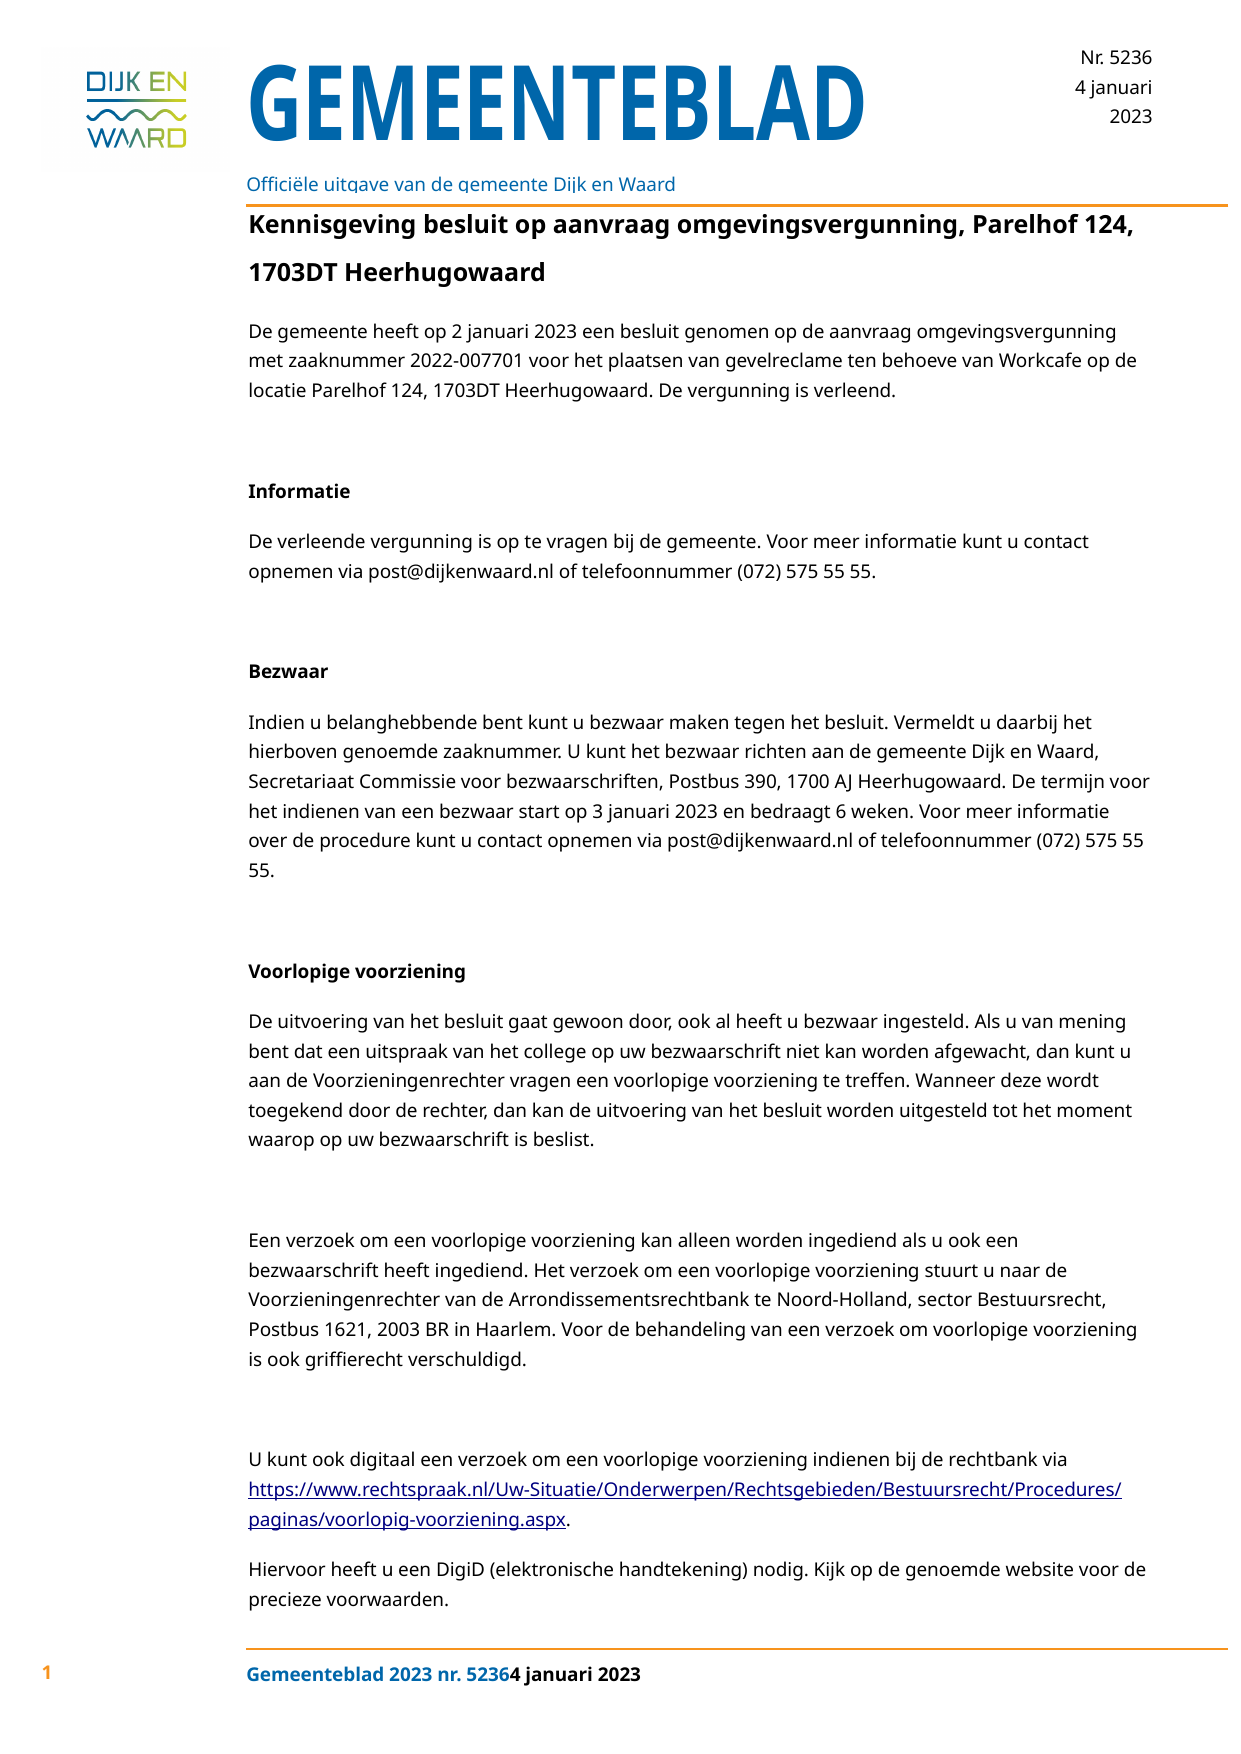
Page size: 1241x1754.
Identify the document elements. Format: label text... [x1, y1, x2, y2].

text Voorlopige voorziening [248, 958, 1152, 984]
text Bezwaar [248, 659, 1152, 684]
text De verleende vergunning is op te vragen bij de gemeente. Voor meer informatie kunt u contact opnemen via post@dijkenwaard.nl of telefoonnummer (072) 575 55 55. [248, 528, 1152, 584]
text Een verzoek om een voorlopige voorziening kan alleen worden ingediend als u ook een bezwaarschrift heeft ingediend. Het verzoek om een voorlopige voorziening stuurt u naar de Voorzieningenrechter van de Arrondissementsrechtbank te Noord-Holland, sector Bestuursrecht, Postbus 1621, 2003 BR in Haarlem. Voor de behandeling van een verzoek om voorlopige voorziening is ook griffierecht verschuldigd. [248, 1227, 1152, 1372]
text Informatie [248, 478, 1152, 504]
text Kennisgeving besluit op aanvraag omgevingsvergunning, Parelhof 124, 1703DT Heerhugowaard [248, 207, 1152, 288]
text Indien u belanghebbende bent kunt u bezwaar maken tegen het besluit. Vermeldt u daarbij het hierboven genoemde zaaknummer. U kunt het bezwaar richten aan de gemeente Dijk en Waard, Secretariaat Commissie voor bezwaarschriften, Postbus 390, 1700 AJ Heerhugowaard. De termijn voor het indienen van een bezwaar start op 3 januari 2023 en bedraagt 6 weken. Voor meer informatie over de procedure kunt u contact opnemen via post@dijkenwaard.nl of telefoonnummer (072) 575 55 55. [248, 709, 1152, 883]
picture [41, 47, 231, 172]
text U kunt ook digitaal een verzoek om een voorlopige voorziening indienen bij de rechtbank via https://www.rechtspraak.nl/Uw-Situatie/Onderwerpen/Rechtsgebieden/Bestuursrecht/Procedures/paginas/voorlopig-voorziening.aspx. [248, 1447, 1152, 1532]
text De gemeente heeft op 2 januari 2023 een besluit genomen op de aanvraag omgevingsvergunning met zaaknummer 2022-007701 voor het plaatsen van gevelreclame ten behoeve van Workcafe op de locatie Parelhof 124, 1703DT Heerhugowaard. De vergunning is verleend. [248, 318, 1152, 403]
text Hiervoor heeft u een DigiD (elektronische handtekening) nodig. Kijk op de genoemde website voor de precieze voorwaarden. [248, 1556, 1152, 1612]
text De uitvoering van het besluit gaat gewoon door, ook al heeft u bezwaar ingesteld. Als u van mening bent dat een uitspraak van het college op uw bezwaarschrift niet kan worden afgewacht, dan kunt u aan de Voorzieningenrechter vragen een voorlopige voorziening te treffen. Wanneer deze wordt toegekend door de rechter, dan kan de uitvoering van het besluit worden uitgesteld tot het moment waarop op uw bezwaarschrift is beslist. [248, 1008, 1152, 1152]
